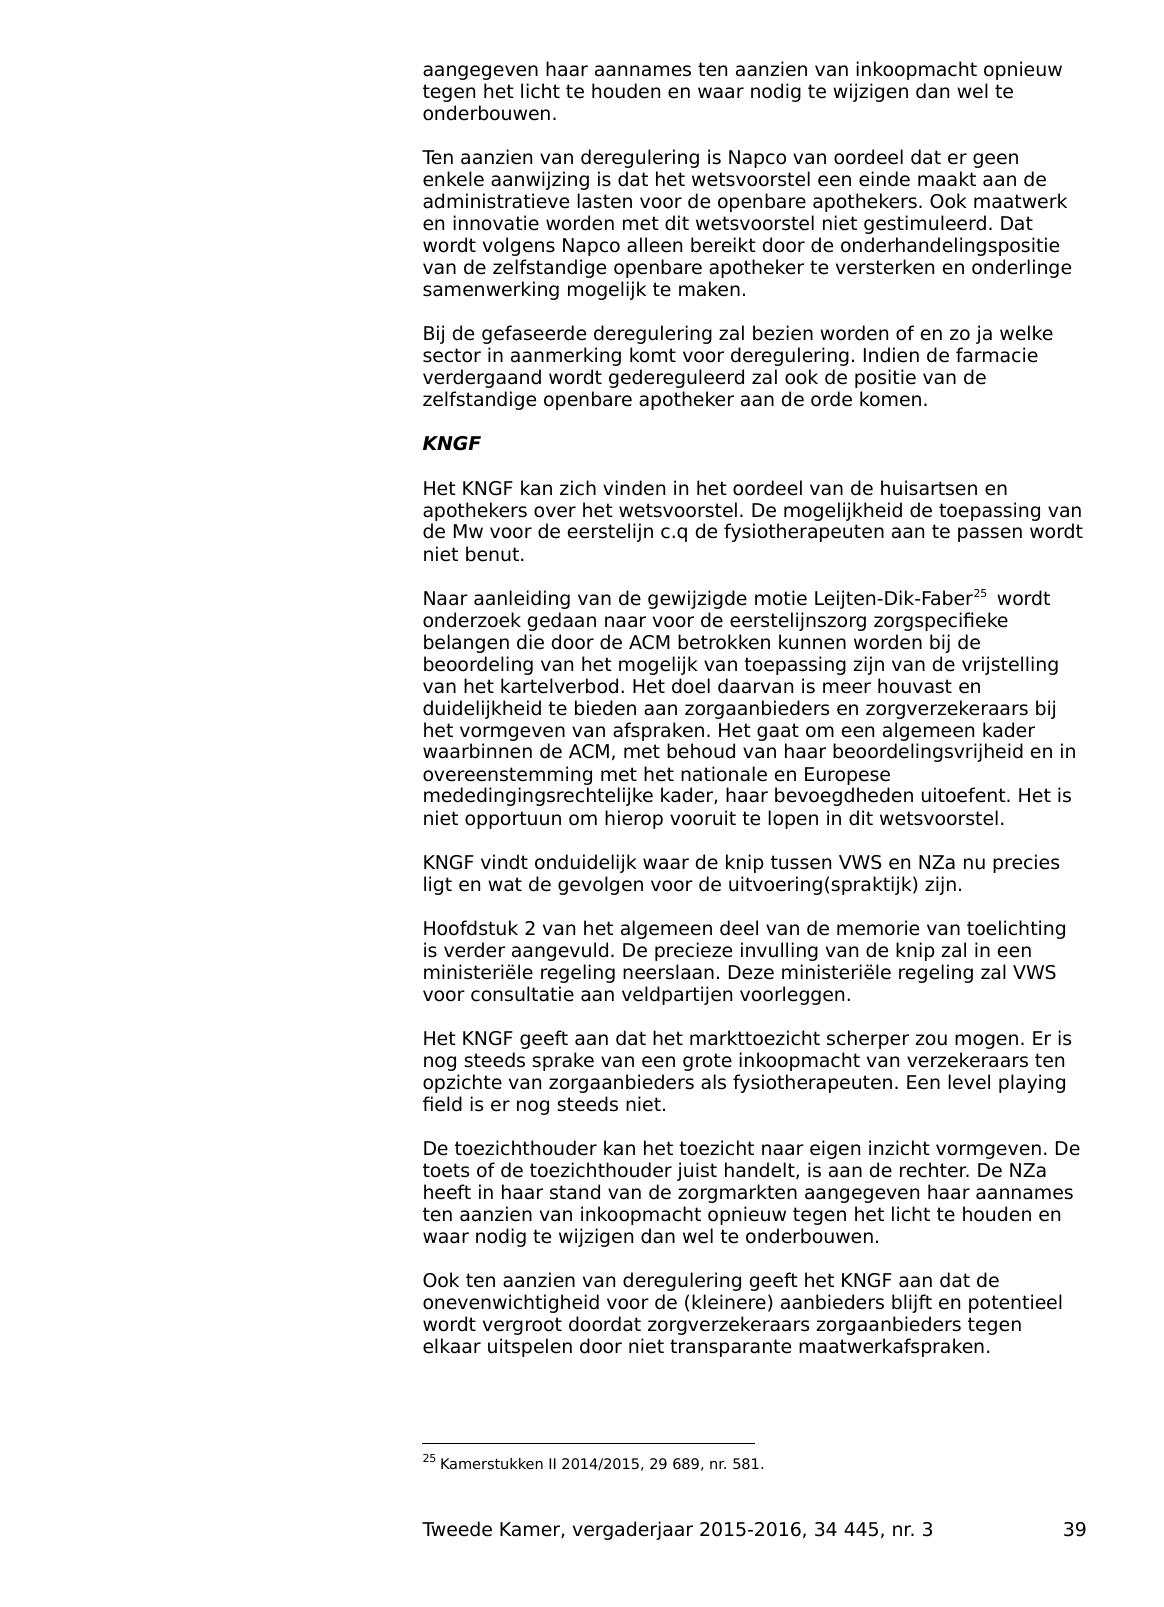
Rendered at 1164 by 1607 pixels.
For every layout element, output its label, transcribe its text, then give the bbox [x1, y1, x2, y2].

text aangegeven haar aannames ten aanzien van inkoopmacht opnieuw tegen het licht te houden en waar nodig te wijzigen dan wel te onderbouwen. [422, 59, 1087, 125]
text Hoofdstuk 2 van het algemeen deel van de memorie van toelichting is verder aangevuld. De precieze invulling van de knip zal in een ministeriële regeling neerslaan. Deze ministeriële regeling zal VWS voor consultatie aan veldpartijen voorleggen. [422, 918, 1087, 1006]
subtitle KNGF [422, 433, 1087, 455]
text Naar aanleiding van de gewijzigde motie Leijten-Dik-Faber wordt onderzoek gedaan naar voor de eerstelijnszorg zorgspecifieke belangen die door de ACM betrokken kunnen worden bij de beoordeling van het mogelijk van toepassing zijn van de vrijstelling van het kartelverbod. Het doel daarvan is meer houvast en duidelijkheid te bieden aan zorgaanbieders en zorgverzekeraars bij het vormgeven van afspraken. Het gaat om een algemeen kader waarbinnen de ACM, met behoud van haar beoordelingsvrijheid en in overeenstemming met het nationale en Europese mededingingsrechtelijke kader, haar bevoegdheden uitoefent. Het is niet opportuun om hierop vooruit te lopen in dit wetsvoorstel. [422, 588, 1087, 829]
text Bij de gefaseerde deregulering zal bezien worden of en zo ja welke sector in aanmerking komt voor deregulering. Indien de farmacie verdergaand wordt gedereguleerd zal ook de positie van de zelfstandige openbare apotheker aan de orde komen. [422, 323, 1087, 411]
text KNGF vindt onduidelijk waar de knip tussen VWS en NZa nu precies ligt en wat de gevolgen voor de uitvoering(spraktijk) zijn. [422, 852, 1087, 896]
text Kamerstukken II 2014/2015, 29 689, nr. 581. [422, 1452, 1087, 1474]
text De toezichthouder kan het toezicht naar eigen inzicht vormgeven. De toets of de toezichthouder juist handelt, is aan de rechter. De NZa heeft in haar stand van de zorgmarkten aangegeven haar aannames ten aanzien van inkoopmacht opnieuw tegen het licht te houden en waar nodig te wijzigen dan wel te onderbouwen. [422, 1138, 1087, 1248]
text Het KNGF geeft aan dat het markttoezicht scherper zou mogen. Er is nog steeds sprake van een grote inkoopmacht van verzekeraars ten opzichte van zorgaanbieders als fysiotherapeuten. Een level playing field is er nog steeds niet. [422, 1028, 1087, 1116]
text Ten aanzien van deregulering is Napco van oordeel dat er geen enkele aanwijzing is dat het wetsvoorstel een einde maakt aan de administratieve lasten voor de openbare apothekers. Ook maatwerk en innovatie worden met dit wetsvoorstel niet gestimuleerd. Dat wordt volgens Napco alleen bereikt door de onderhandelingspositie van de zelfstandige openbare apotheker te versterken en onderlinge samenwerking mogelijk te maken. [422, 147, 1087, 301]
text Ook ten aanzien van deregulering geeft het KNGF aan dat de onevenwichtigheid voor de (kleinere) aanbieders blijft en potentieel wordt vergroot doordat zorgverzekeraars zorgaanbieders tegen elkaar uitspelen door niet transparante maatwerkafspraken. [422, 1270, 1087, 1358]
text Het KNGF kan zich vinden in het oordeel van de huisartsen en apothekers over het wetsvoorstel. De mogelijkheid de toepassing van de Mw voor de eerstelijn c.q de fysiotherapeuten aan te passen wordt niet benut. [422, 477, 1087, 565]
